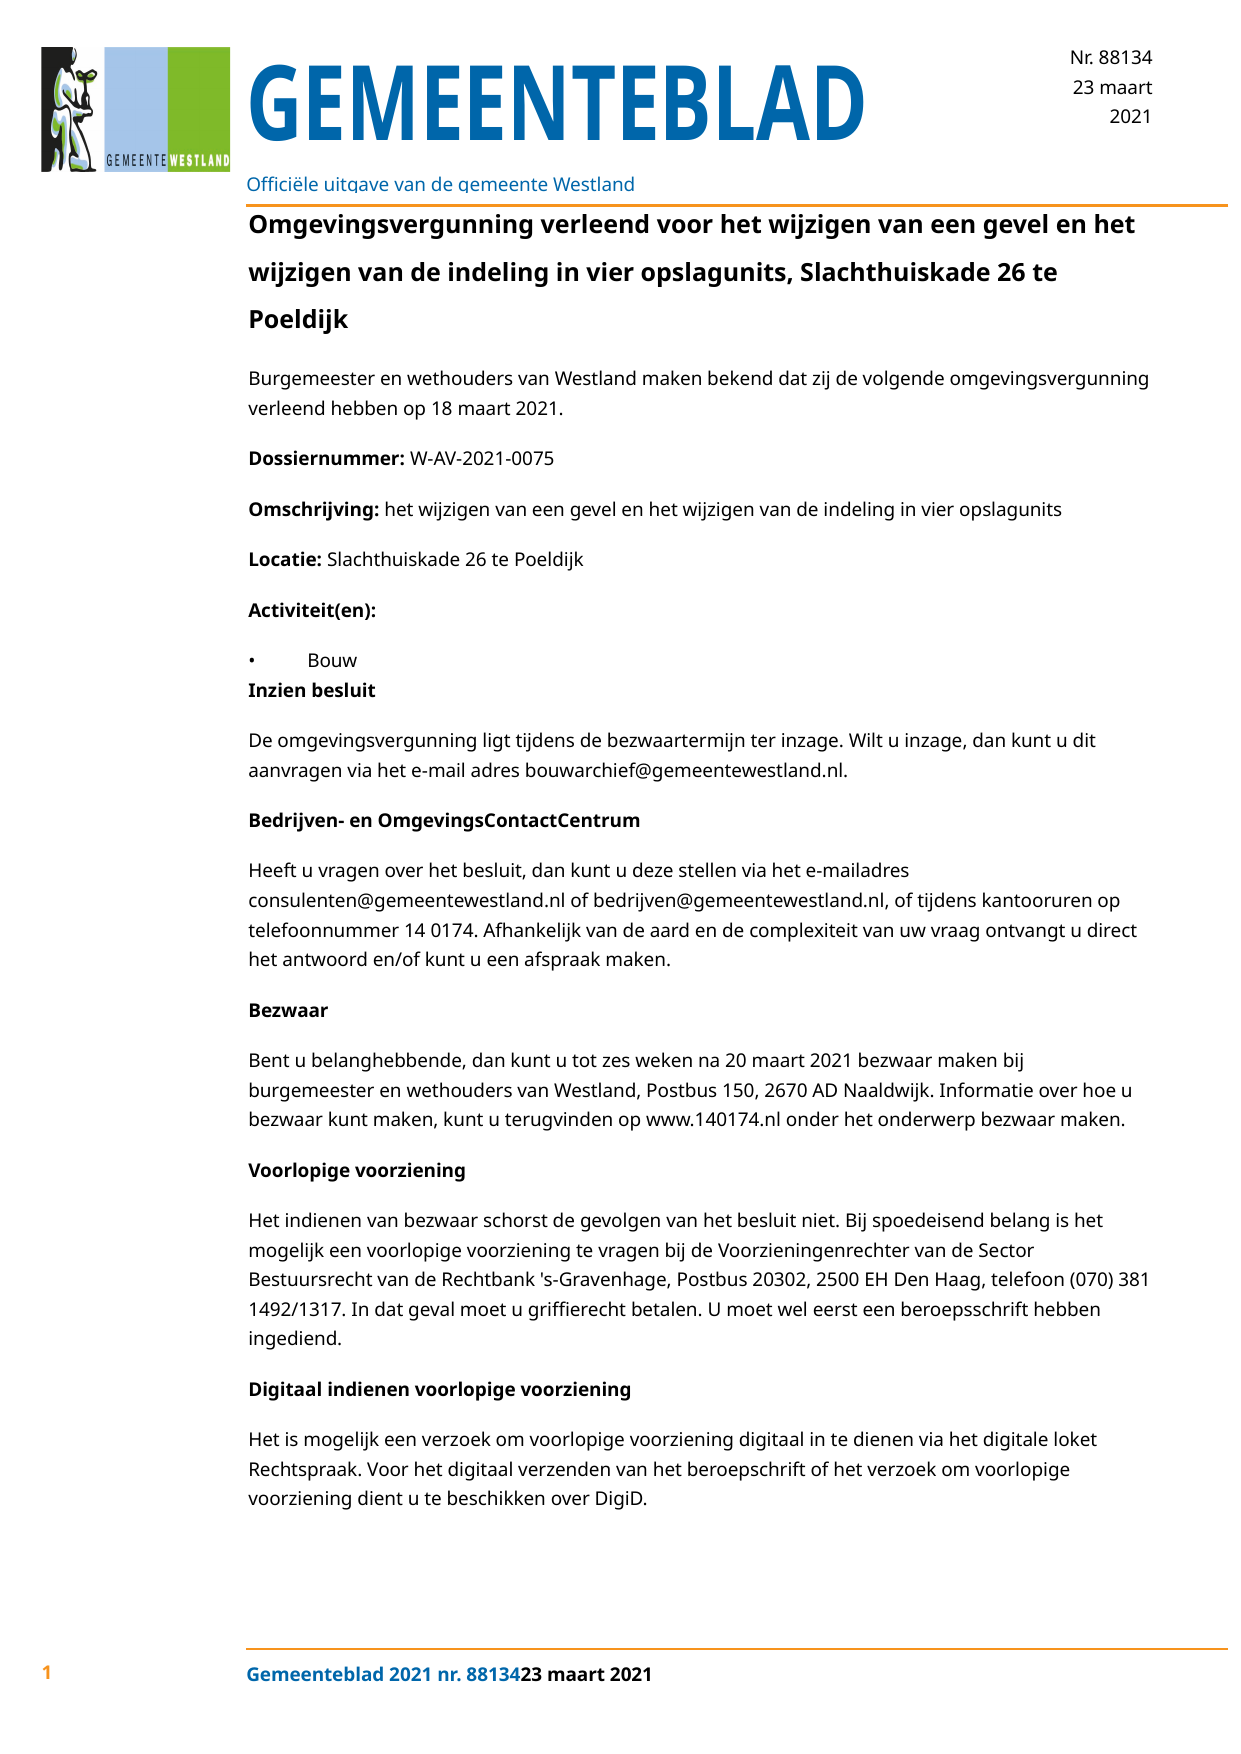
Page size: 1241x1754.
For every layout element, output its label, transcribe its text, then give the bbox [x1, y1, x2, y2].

text De omgevingsvergunning ligt tijdens de bezwaartermijn ter inzage. Wilt u inzage, dan kunt u dit aanvragen via het e-mail adres bouwarchief@gemeentewestland.nl. [248, 727, 1152, 782]
text Voorlopige voorziening [248, 1157, 1152, 1182]
text Locatie: Slachthuiskade 26 te Poeldijk [248, 546, 1152, 572]
text Omgevingsvergunning verleend voor het wijzigen van een gevel en het wijzigen van de indeling in vier opslagunits, Slachthuiskade 26 te Poeldijk [248, 207, 1152, 336]
text Burgemeester en wethouders van Westland maken bekend dat zij de volgende omgevingsvergunning verleend hebben op 18 maart 2021. [248, 366, 1152, 421]
picture [41, 47, 231, 172]
list Bouw [248, 647, 1152, 673]
text Activiteit(en): [248, 597, 1152, 622]
text Bezwaar [248, 997, 1152, 1022]
text Het is mogelijk een verzoek om voorlopige voorziening digitaal in te dienen via het digitale loket Rechtspraak. Voor het digitaal verzenden van het beroepschrift of het verzoek om voorlopige voorziening dient u te beschikken over DigiD. [248, 1426, 1152, 1511]
text Inzien besluit [248, 677, 1152, 702]
text Heeft u vragen over het besluit, dan kunt u deze stellen via het e-mailadres consulenten@gemeentewestland.nl of bedrijven@gemeentewestland.nl, of tijdens kantooruren op telefoonnummer 14 0174. Afhankelijk van de aard en de complexiteit van uw vraag ontvangt u direct het antwoord en/of kunt u een afspraak maken. [248, 858, 1152, 972]
text Bent u belanghebbende, dan kunt u tot zes weken na 20 maart 2021 bezwaar maken bij burgemeester en wethouders van Westland, Postbus 150, 2670 AD Naaldwijk. Informatie over hoe u bezwaar kunt maken, kunt u terugvinden op www.140174.nl onder het onderwerp bezwaar maken. [248, 1047, 1152, 1132]
text Bedrijven- en OmgevingsContactCentrum [248, 807, 1152, 833]
text Omschrijving: het wijzigen van een gevel en het wijzigen van de indeling in vier opslagunits [248, 496, 1152, 522]
text Digitaal indienen voorlopige voorziening [248, 1376, 1152, 1402]
text Dossiernummer: W-AV-2021-0075 [248, 446, 1152, 471]
text Het indienen van bezwaar schorst de gevolgen van het besluit niet. Bij spoedeisend belang is het mogelijk een voorlopige voorziening te vragen bij de Voorzieningenrechter van de Sector Bestuursrecht van de Rechtbank 's-Gravenhage, Postbus 20302, 2500 EH Den Haag, telefoon (070) 381 1492/1317. In dat geval moet u griffierecht betalen. U moet wel eerst een beroepsschrift hebben ingediend. [248, 1207, 1152, 1351]
